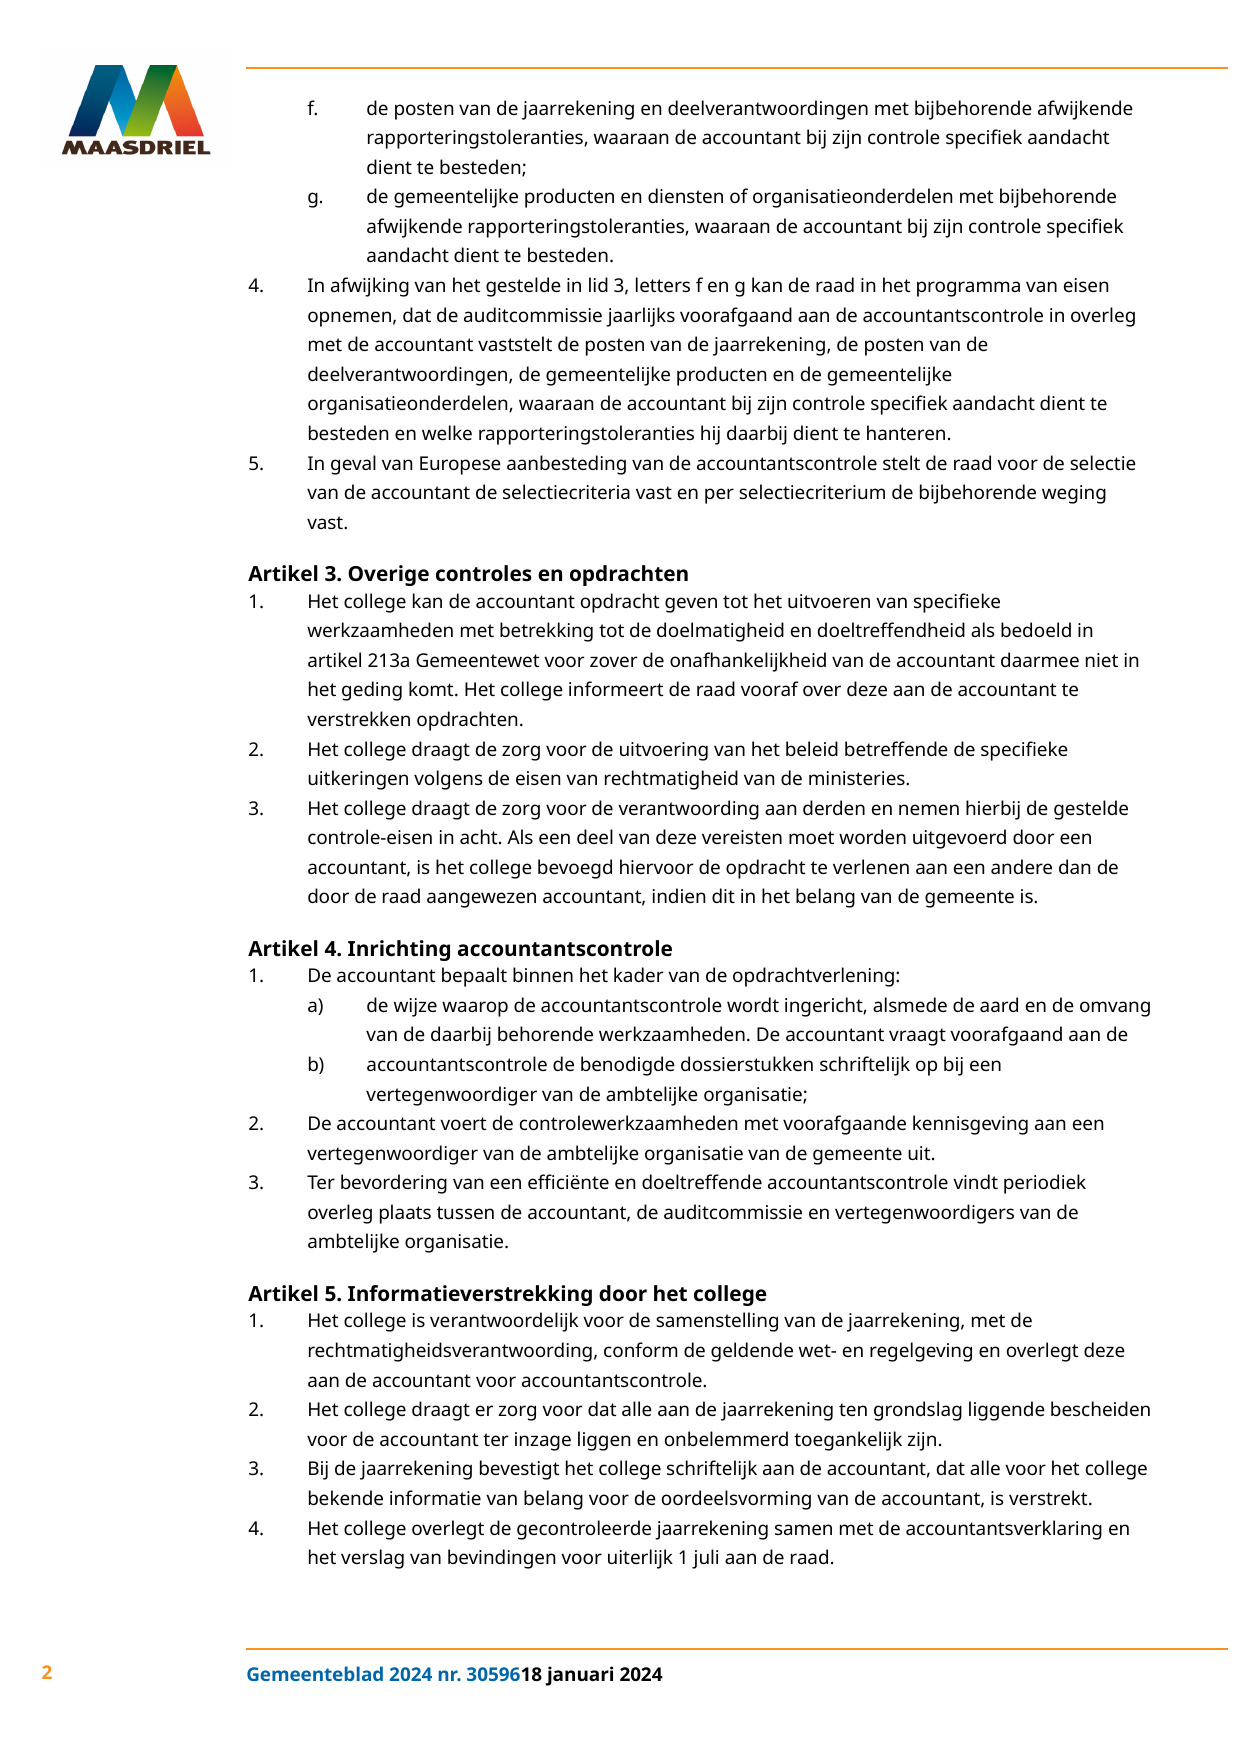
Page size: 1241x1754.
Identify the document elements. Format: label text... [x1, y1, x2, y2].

list Ter bevordering van een efficiënte en doeltreffende accountantscontrole vindt periodiek overleg plaats tussen de accountant, de auditcommissie en vertegenwoordigers van de ambtelijke organisatie. [248, 1169, 1152, 1254]
picture [41, 47, 231, 172]
list accountantscontrole de benodigde dossierstukken schriftelijk op bij een vertegenwoordiger van de ambtelijke organisatie; [307, 1051, 1152, 1107]
list Het college draagt de zorg voor de uitvoering van het beleid betreffende de specifieke uitkeringen volgens de eisen van rechtmatigheid van de ministeries. [248, 736, 1152, 791]
list De accountant bepaalt binnen het kader van de opdrachtverlening: [248, 962, 1152, 988]
list de gemeentelijke producten en diensten of organisatieonderdelen met bijbehorende afwijkende rapporteringstoleranties, waaraan de accountant bij zijn controle specifiek aandacht dient te besteden. [307, 183, 1152, 268]
list de posten van de jaarrekening en deelverantwoordingen met bijbehorende afwijkende rapporteringstoleranties, waaraan de accountant bij zijn controle specifiek aandacht dient te besteden; [307, 95, 1152, 180]
list In afwijking van het gestelde in lid 3, letters f en g kan de raad in het programma van eisen opnemen, dat de auditcommissie jaarlijks voorafgaand aan de accountantscontrole in overleg met de accountant vaststelt de posten van de jaarrekening, de posten van de deelverantwoordingen, de gemeentelijke producten en de gemeentelijke organisatieonderdelen, waaraan de accountant bij zijn controle specifiek aandacht dient te besteden en welke rapporteringstoleranties hij daarbij dient te hanteren. [248, 272, 1152, 446]
list Het college kan de accountant opdracht geven tot het uitvoeren van specifieke werkzaamheden met betrekking tot de doelmatigheid en doeltreffendheid als bedoeld in artikel 213a Gemeentewet voor zover de onafhankelijkheid van de accountant daarmee niet in het geding komt. Het college informeert de raad vooraf over deze aan de accountant te verstrekken opdrachten. [248, 588, 1152, 732]
list Het college is verantwoordelijk voor de samenstelling van de jaarrekening, met de rechtmatigheidsverantwoording, conform de geldende wet- en regelgeving en overlegt deze aan de accountant voor accountantscontrole. [248, 1308, 1152, 1392]
text Artikel 4. Inrichting accountantscontrole [248, 934, 1152, 962]
text Artikel 5. Informatieverstrekking door het college [248, 1279, 1152, 1308]
list Het college draagt er zorg voor dat alle aan de jaarrekening ten grondslag liggende bescheiden voor de accountant ter inzage liggen en onbelemmerd toegankelijk zijn. [248, 1396, 1152, 1452]
list De accountant voert de controlewerkzaamheden met voorafgaande kennisgeving aan een vertegenwoordiger van de ambtelijke organisatie van de gemeente uit. [248, 1110, 1152, 1166]
list de wijze waarop de accountantscontrole wordt ingericht, alsmede de aard en de omvang van de daarbij behorende werkzaamheden. De accountant vraagt voorafgaand aan de [307, 992, 1152, 1047]
text Artikel 3. Overige controles en opdrachten [248, 559, 1152, 588]
list Het college overlegt de gecontroleerde jaarrekening samen met de accountantsverklaring en het verslag van bevindingen voor uiterlijk 1 juli aan de raad. [248, 1515, 1152, 1570]
list Het college draagt de zorg voor de verantwoording aan derden en nemen hierbij de gestelde controle-eisen in acht. Als een deel van deze vereisten moet worden uitgevoerd door een accountant, is het college bevoegd hiervoor de opdracht te verlenen aan een andere dan de door de raad aangewezen accountant, indien dit in het belang van de gemeente is. [248, 795, 1152, 909]
list Bij de jaarrekening bevestigt het college schriftelijk aan de accountant, dat alle voor het college bekende informatie van belang voor de oordeelsvorming van de accountant, is verstrekt. [248, 1456, 1152, 1511]
list In geval van Europese aanbesteding van de accountantscontrole stelt de raad voor de selectie van de accountant de selectiecriteria vast en per selectiecriterium de bijbehorende weging vast. [248, 450, 1152, 535]
